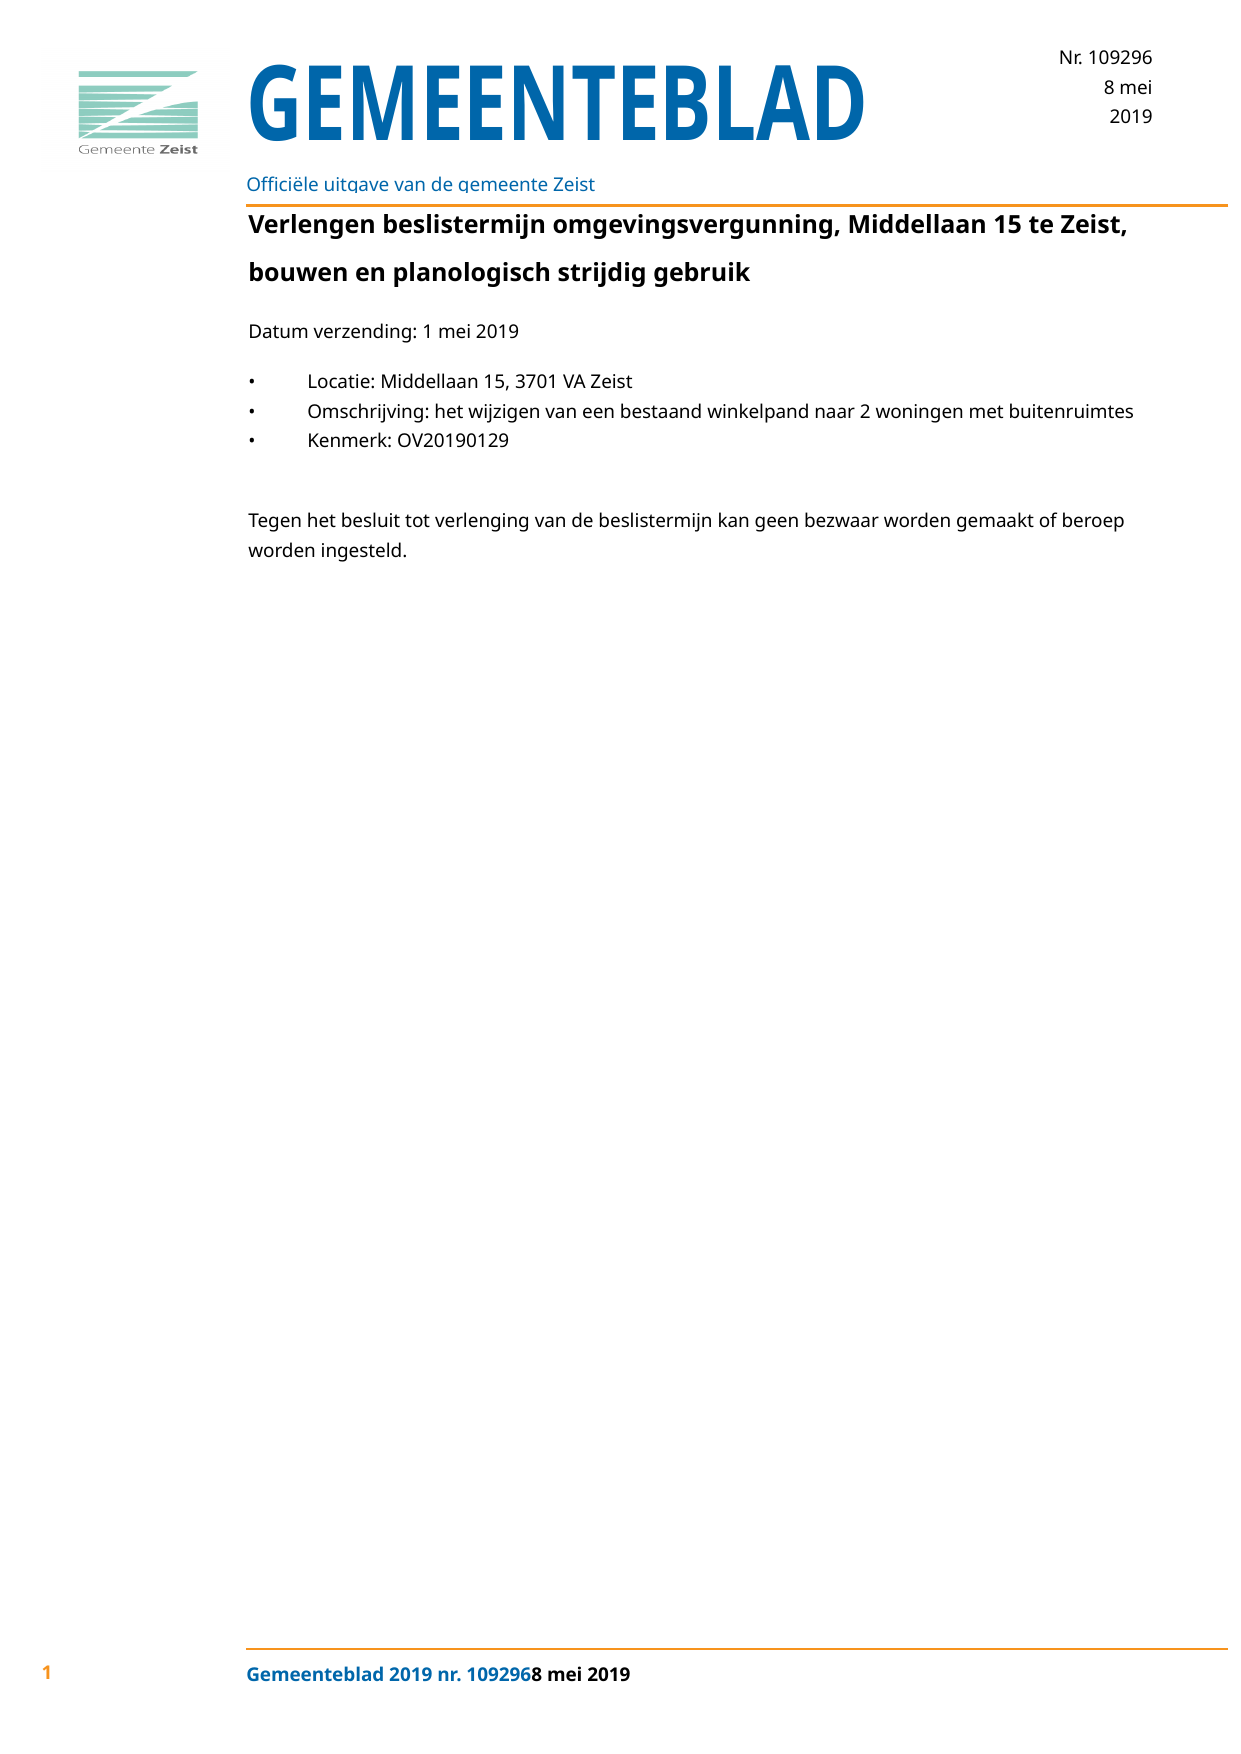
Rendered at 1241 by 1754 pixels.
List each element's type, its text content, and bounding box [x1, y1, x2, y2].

text Datum verzending: 1 mei 2019 [248, 318, 1152, 344]
list Locatie: Middellaan 15, 3701 VA Zeist [248, 368, 1152, 394]
list Kenmerk: OV20190129 [248, 427, 1152, 453]
list Omschrijving: het wijzigen van een bestaand winkelpand naar 2 woningen met buitenruimtes [248, 398, 1152, 424]
text Tegen het besluit tot verlenging van de beslistermijn kan geen bezwaar worden gemaakt of beroep worden ingesteld. [248, 507, 1152, 563]
text Verlengen beslistermijn omgevingsvergunning, Middellaan 15 te Zeist, bouwen en planologisch strijdig gebruik [248, 207, 1152, 288]
picture [41, 47, 231, 172]
